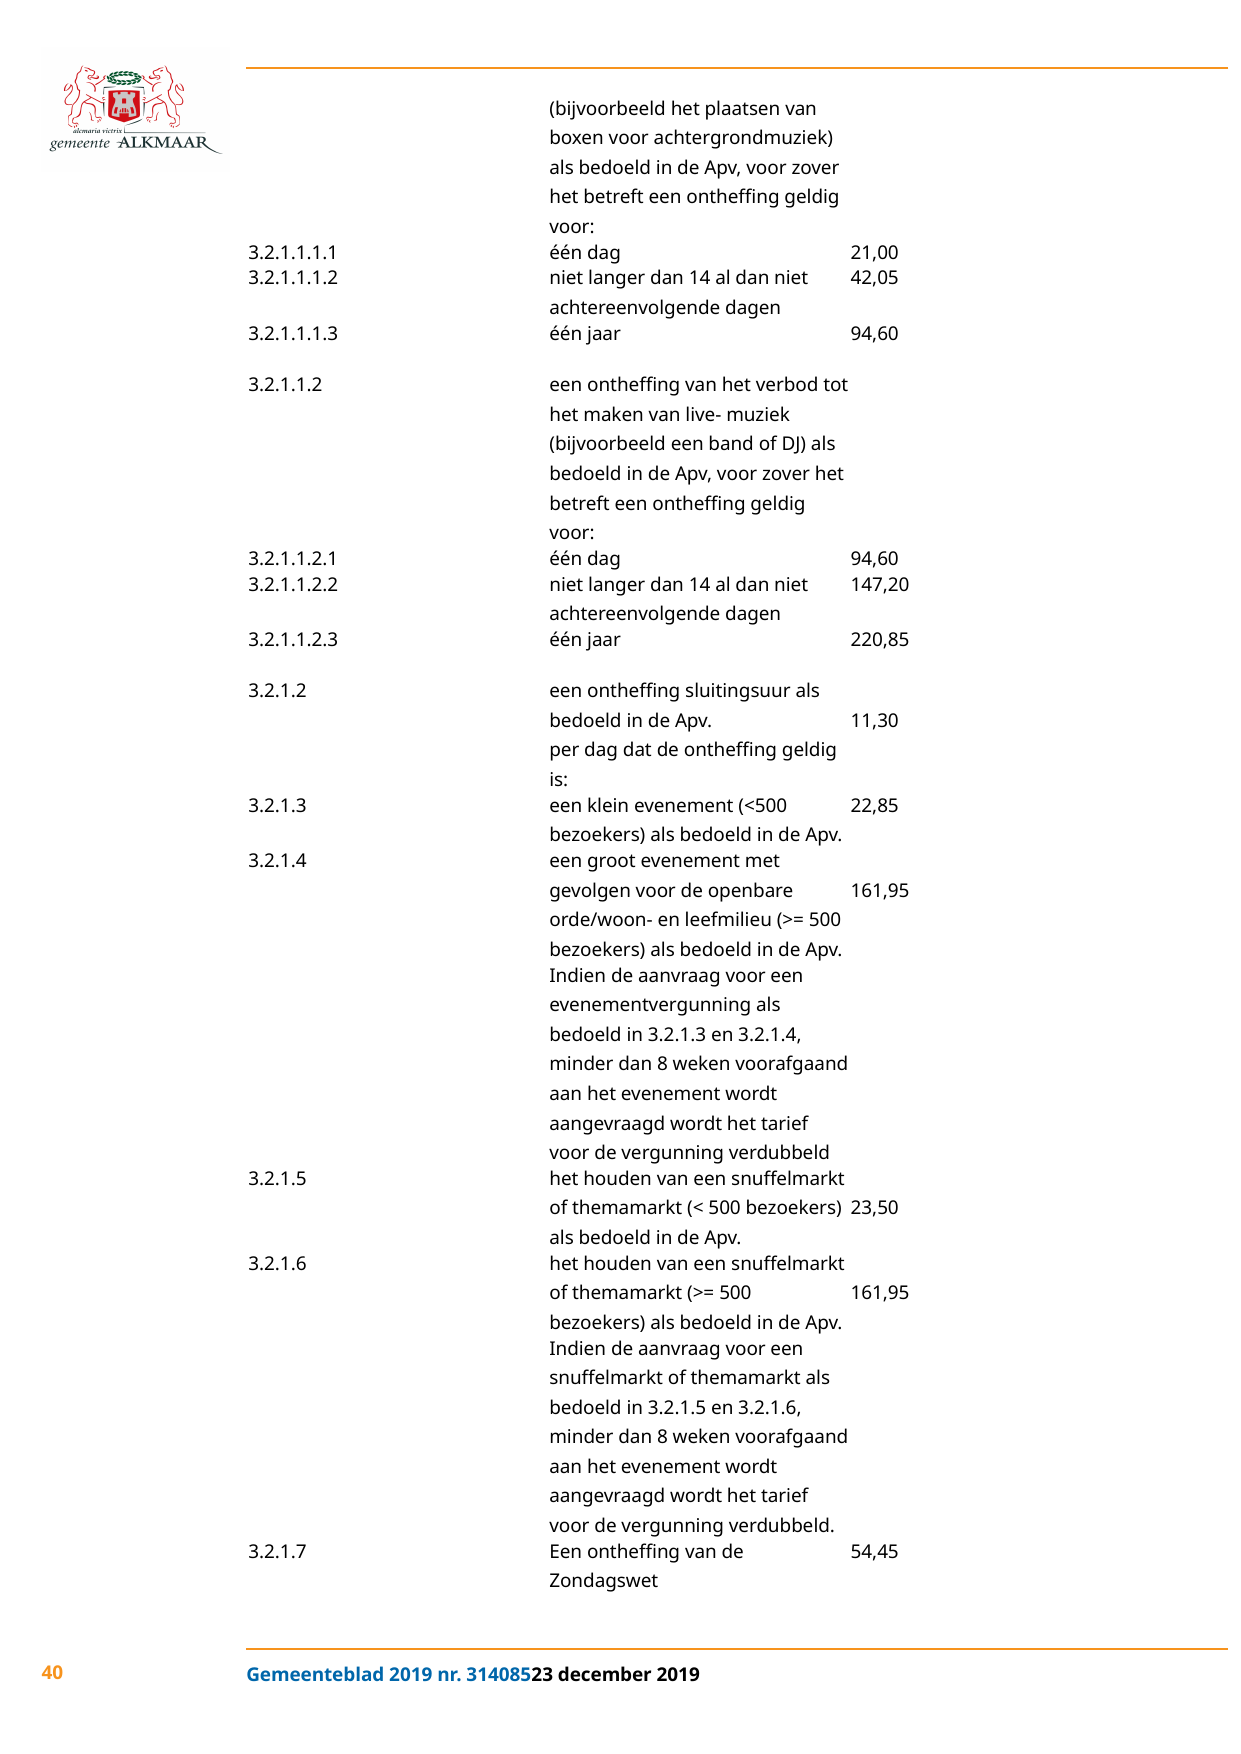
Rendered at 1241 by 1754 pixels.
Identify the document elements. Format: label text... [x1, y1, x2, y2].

table_cell Indien de aanvraag voor een snuffelmarkt of themamarkt als bedoeld in 3.2.1.5 en 3.2.1.6, minder dan 8 weken voorafgaand aan het evenement wordt aangevraagd wordt het tarief voor de vergunning verdubbeld. [549, 1335, 850, 1538]
table_cell 3.2.1.1.2 [248, 371, 549, 545]
table_cell 3.2.1.2 [248, 678, 549, 792]
table_cell 3.2.1.1.1.1 [248, 239, 549, 264]
table_cell [248, 346, 549, 371]
table_cell 94,60 [850, 545, 1152, 571]
table_cell 3.2.1.3 [248, 792, 549, 847]
table_cell een ontheffing sluitingsuur als bedoeld in de Apv. per dag dat de ontheffing geldig is: [549, 678, 850, 792]
table_cell Een ontheffing van de Zondagswet [549, 1538, 850, 1593]
table_cell 220,85 [850, 626, 1152, 652]
table_cell 3.2.1.1.2.3 [248, 626, 549, 652]
table_cell 42,05 [850, 265, 1152, 320]
table_cell [549, 652, 850, 677]
table_cell 3.2.1.7 [248, 1538, 549, 1593]
table_cell 3.2.1.1.2.2 [248, 571, 549, 626]
table_cell 3.2.1.6 [248, 1250, 549, 1335]
table_cell één jaar [549, 320, 850, 346]
table_cell [850, 962, 1152, 1165]
table_cell 161,95 [850, 847, 1152, 962]
table_cell 3.2.1.1.2.1 [248, 545, 549, 571]
table_cell [850, 95, 1152, 239]
table_cell (bijvoorbeeld het plaatsen van boxen voor achtergrondmuziek) als bedoeld in de Apv, voor zover het betreft een ontheffing geldig voor: [549, 95, 850, 239]
table_cell één dag [549, 239, 850, 264]
table_cell 54,45 [850, 1538, 1152, 1593]
table_cell 3.2.1.4 [248, 847, 549, 962]
table_cell een klein evenement (<500 bezoekers) als bedoeld in de Apv. [549, 792, 850, 847]
table_cell [850, 652, 1152, 677]
table_cell [248, 95, 549, 239]
table_cell 22,85 [850, 792, 1152, 847]
table_cell één jaar [549, 626, 850, 652]
table_cell een groot evenement met gevolgen voor de openbare orde/woon- en leefmilieu (>= 500 bezoekers) als bedoeld in de Apv. [549, 847, 850, 962]
table_cell 94,60 [850, 320, 1152, 346]
table_cell één dag [549, 545, 850, 571]
table_cell het houden van een snuffelmarkt of themamarkt (< 500 bezoekers) als bedoeld in de Apv. [549, 1165, 850, 1250]
table_cell [549, 346, 850, 371]
table_cell 3.2.1.1.1.3 [248, 320, 549, 346]
table_cell een ontheffing van het verbod tot het maken van live- muziek (bijvoorbeeld een band of DJ) als bedoeld in de Apv, voor zover het betreft een ontheffing geldig voor: [549, 371, 850, 545]
table_cell niet langer dan 14 al dan niet achtereenvolgende dagen [549, 571, 850, 626]
table_cell [850, 1335, 1152, 1538]
table_cell 21,00 [850, 239, 1152, 264]
table_cell [248, 652, 549, 677]
table_cell 161,95 [850, 1250, 1152, 1335]
table_cell Indien de aanvraag voor een evenementvergunning als bedoeld in 3.2.1.3 en 3.2.1.4, minder dan 8 weken voorafgaand aan het evenement wordt aangevraagd wordt het tarief voor de vergunning verdubbeld [549, 962, 850, 1165]
table_cell 11,30 [850, 678, 1152, 792]
table_cell 23,50 [850, 1165, 1152, 1250]
table_cell 147,20 [850, 571, 1152, 626]
table_cell [850, 371, 1152, 545]
table_cell [248, 962, 549, 1165]
table_cell 3.2.1.5 [248, 1165, 549, 1250]
table_cell het houden van een snuffelmarkt of themamarkt (>= 500 bezoekers) als bedoeld in de Apv. [549, 1250, 850, 1335]
table_cell 3.2.1.1.1.2 [248, 265, 549, 320]
table_cell niet langer dan 14 al dan niet achtereenvolgende dagen [549, 265, 850, 320]
table_cell [248, 1335, 549, 1538]
table_cell [850, 346, 1152, 371]
picture [41, 47, 231, 172]
